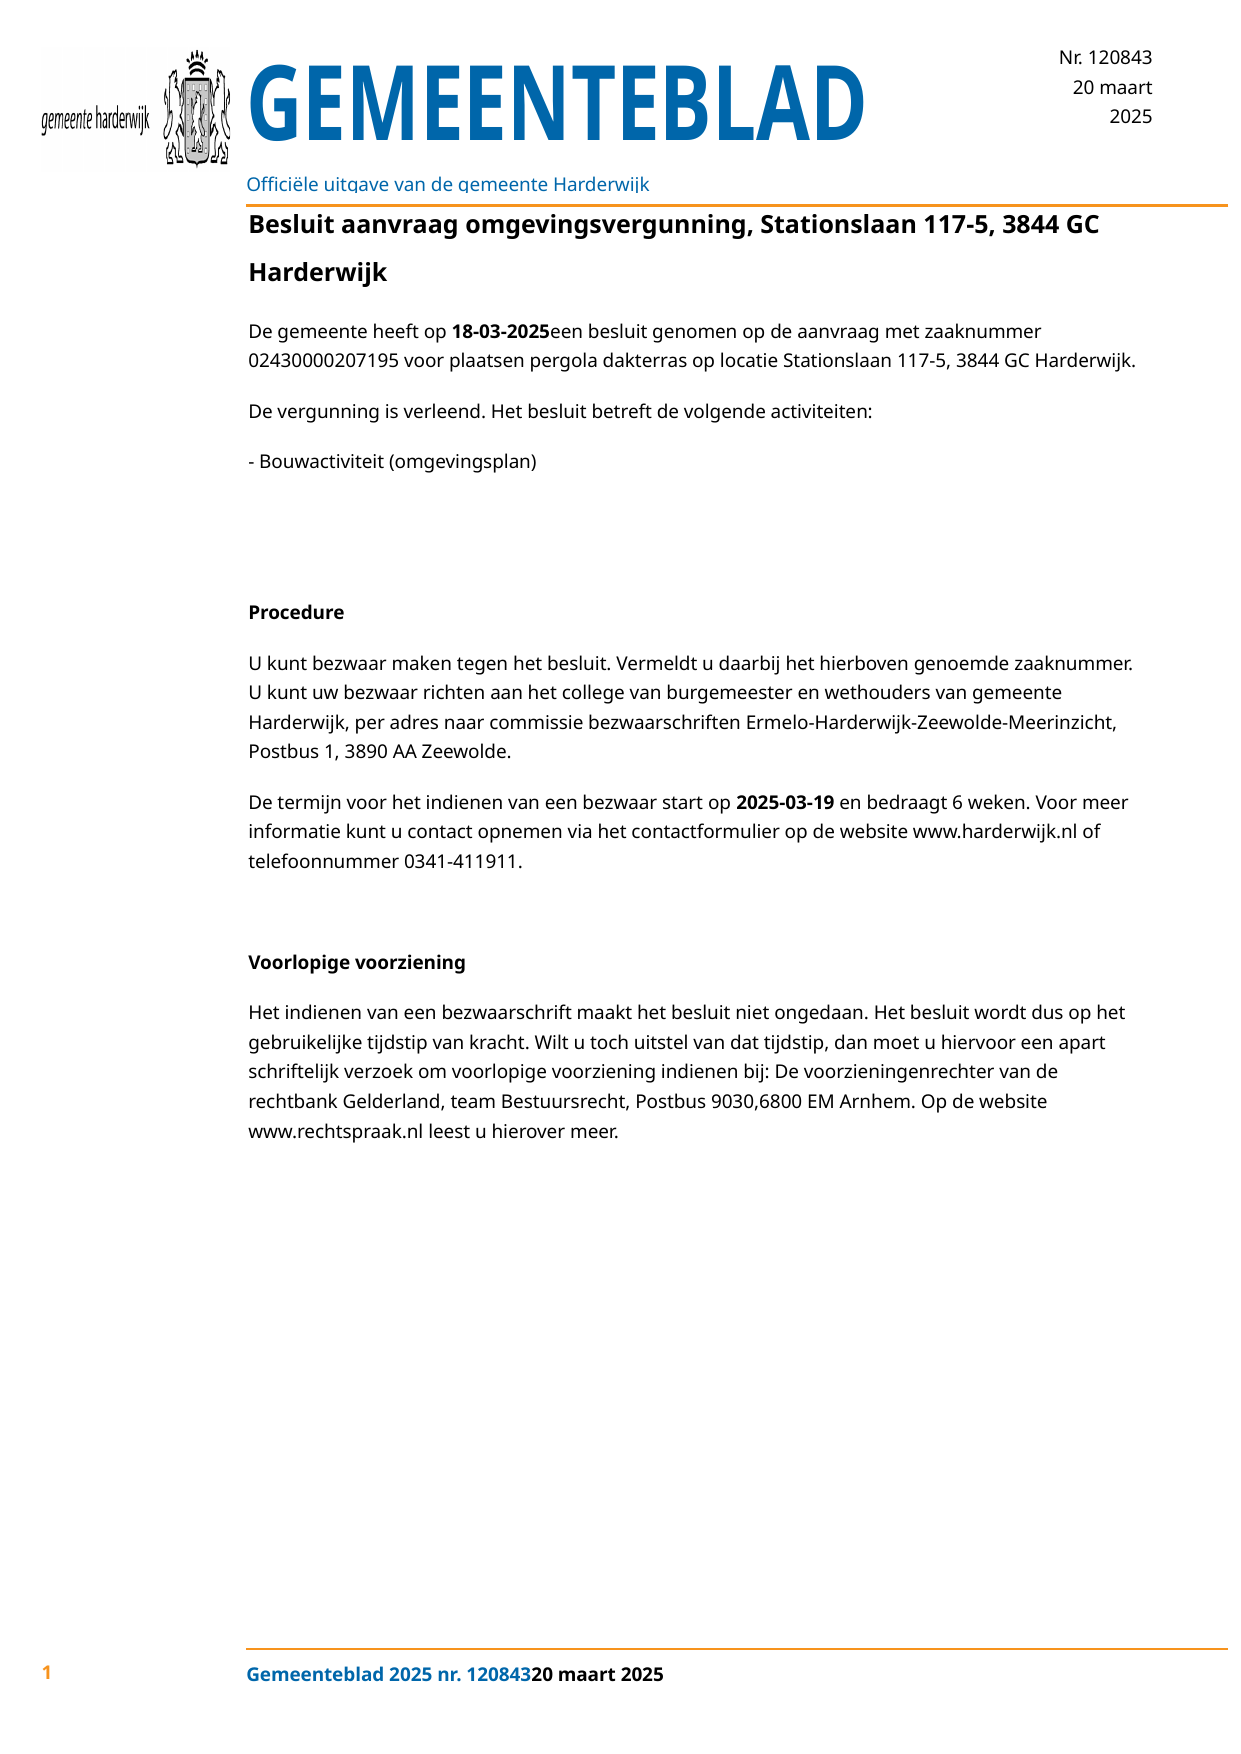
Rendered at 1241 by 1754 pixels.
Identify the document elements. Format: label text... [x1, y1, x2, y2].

text Voorlopige voorziening [248, 949, 1152, 975]
picture [41, 47, 231, 172]
text De termijn voor het indienen van een bezwaar start op 2025-03-19 en bedraagt 6 weken. Voor meer informatie kunt u contact opnemen via het contactformulier op de website www.harderwijk.nl of telefoonnummer 0341-411911. [248, 789, 1152, 874]
text Besluit aanvraag omgevingsvergunning, Stationslaan 117-5, 3844 GC Harderwijk [248, 207, 1152, 288]
text De vergunning is verleend. Het besluit betreft de volgende activiteiten: [248, 398, 1152, 424]
text De gemeente heeft op 18-03-2025een besluit genomen op de aanvraag met zaaknummer 02430000207195 voor plaatsen pergola dakterras op locatie Stationslaan 117-5, 3844 GC Harderwijk. [248, 318, 1152, 373]
text U kunt bezwaar maken tegen het besluit. Vermeldt u daarbij het hierboven genoemde zaaknummer. U kunt uw bezwaar richten aan het college van burgemeester en wethouders van gemeente Harderwijk, per adres naar commissie bezwaarschriften Ermelo-Harderwijk-Zeewolde-Meerinzicht, Postbus 1, 3890 AA Zeewolde. [248, 650, 1152, 764]
text Het indienen van een bezwaarschrift maakt het besluit niet ongedaan. Het besluit wordt dus op het gebruikelijke tijdstip van kracht. Wilt u toch uitstel van dat tijdstip, dan moet u hiervoor een apart schriftelijk verzoek om voorlopige voorziening indienen bij: De voorzieningenrechter van de rechtbank Gelderland, team Bestuursrecht, Postbus 9030,6800 EM Arnhem. Op de website www.rechtspraak.nl leest u hierover meer. [248, 999, 1152, 1144]
text Procedure [248, 599, 1152, 625]
text - Bouwactiviteit (omgevingsplan) [248, 448, 1152, 474]
